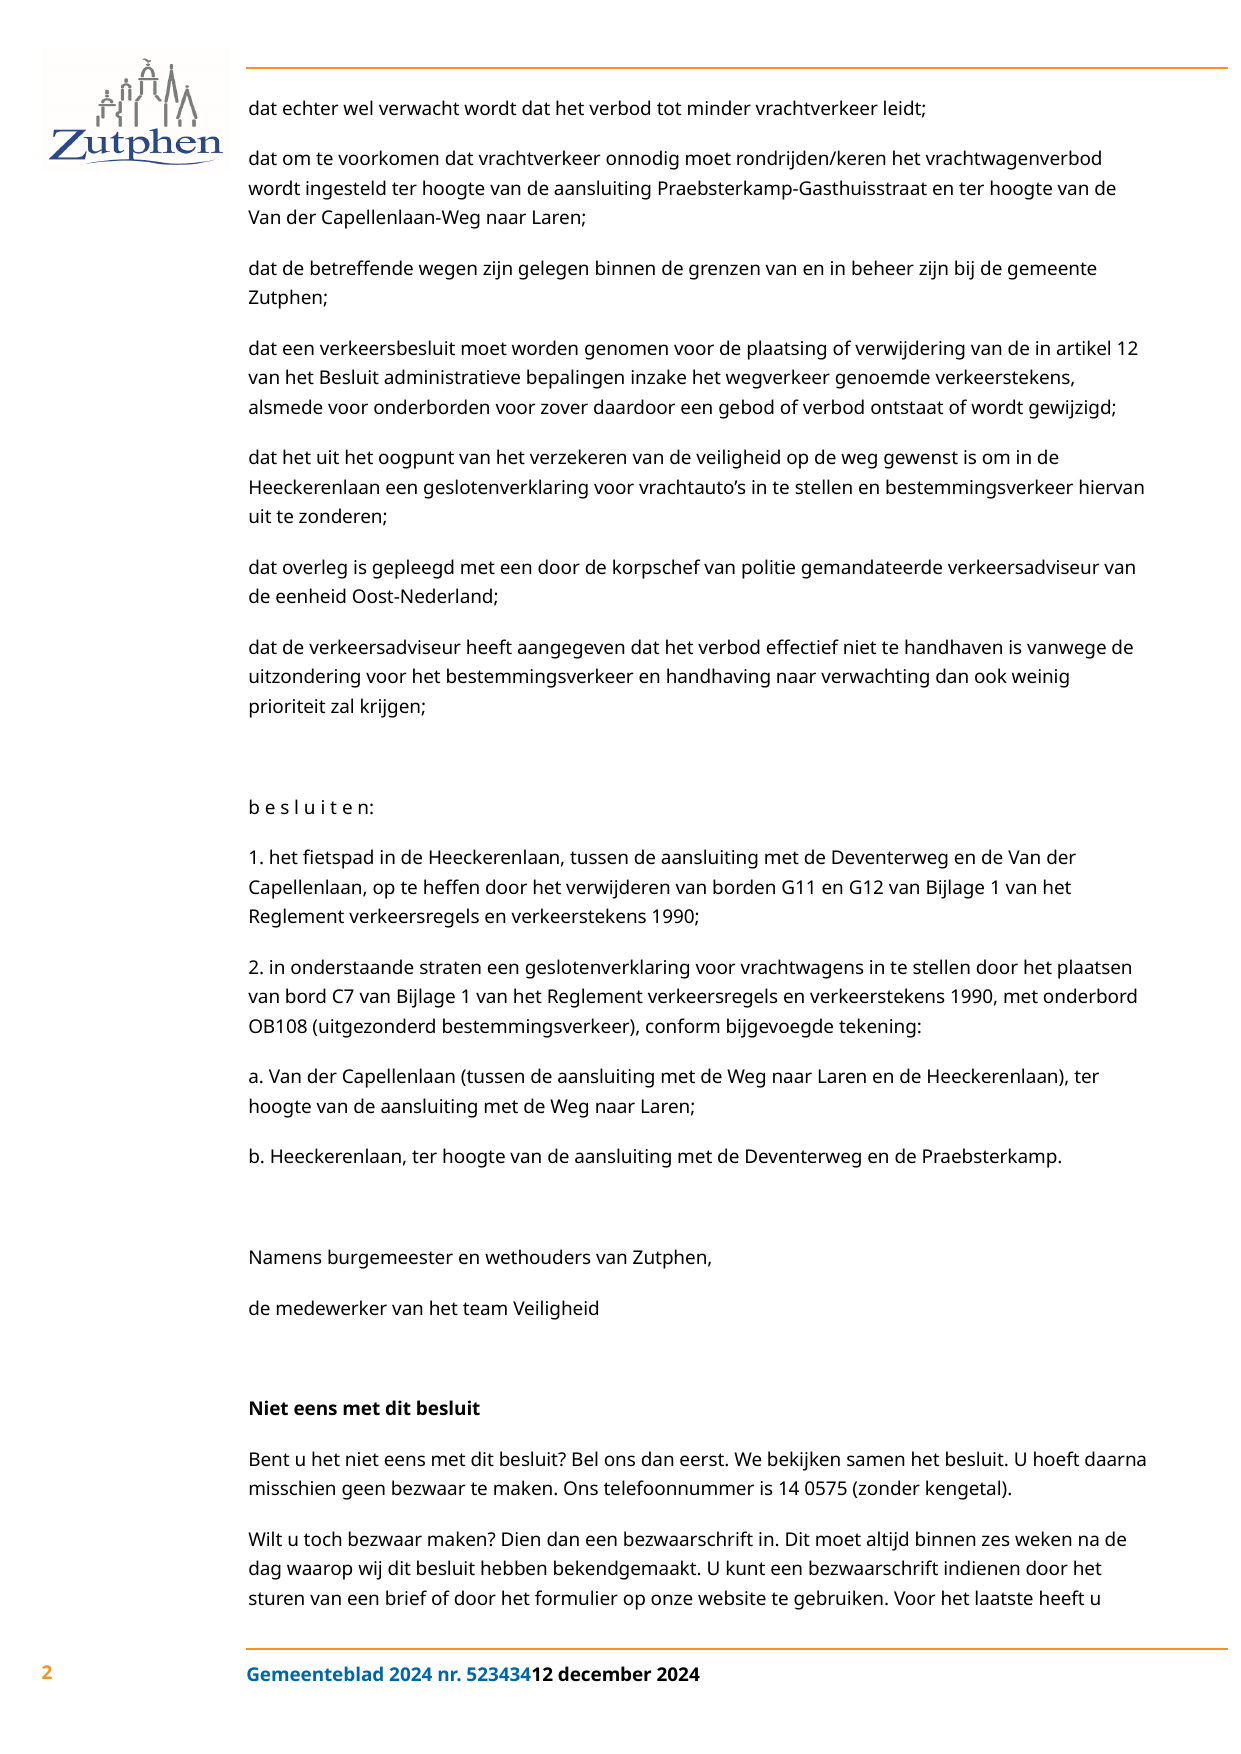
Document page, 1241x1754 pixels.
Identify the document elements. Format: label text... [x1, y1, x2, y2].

text Namens burgemeester en wethouders van Zutphen, [248, 1244, 1152, 1270]
text dat het uit het oogpunt van het verzekeren van de veiligheid op de weg gewenst is om in de Heeckerenlaan een geslotenverklaring voor vrachtauto’s in te stellen en bestemmingsverkeer hiervan uit te zonderen; [248, 444, 1152, 529]
text b e s l u i t e n: [248, 794, 1152, 820]
text a. Van der Capellenlaan (tussen de aansluiting met de Weg naar Laren en de Heeckerenlaan), ter hoogte van de aansluiting met de Weg naar Laren; [248, 1063, 1152, 1119]
text 2. in onderstaande straten een geslotenverklaring voor vrachtwagens in te stellen door het plaatsen van bord C7 van Bijlage 1 van het Reglement verkeersregels en verkeerstekens 1990, met onderbord OB108 (uitgezonderd bestemmingsverkeer), conform bijgevoegde tekening: [248, 954, 1152, 1039]
text dat om te voorkomen dat vrachtverkeer onnodig moet rondrijden/keren het vrachtwagenverbod wordt ingesteld ter hoogte van de aansluiting Praebsterkamp-Gasthuisstraat en ter hoogte van de Van der Capellenlaan-Weg naar Laren; [248, 145, 1152, 230]
text dat overleg is gepleegd met een door de korpschef van politie gemandateerde verkeersadviseur van de eenheid Oost-Nederland; [248, 554, 1152, 609]
text b. Heeckerenlaan, ter hoogte van de aansluiting met de Deventerweg en de Praebsterkamp. [248, 1143, 1152, 1169]
text dat de betreffende wegen zijn gelegen binnen de grenzen van en in beheer zijn bij de gemeente Zutphen; [248, 255, 1152, 310]
text de medewerker van het team Veiligheid [248, 1295, 1152, 1321]
text Wilt u toch bezwaar maken? Dien dan een bezwaarschrift in. Dit moet altijd binnen zes weken na de dag waarop wij dit besluit hebben bekendgemaakt. U kunt een bezwaarschrift indienen door het sturen van een brief of door het formulier op onze website te gebruiken. Voor het laatste heeft u [248, 1526, 1152, 1611]
text Niet eens met dit besluit [248, 1396, 1152, 1421]
text 1. het fietspad in de Heeckerenlaan, tussen de aansluiting met de Deventerweg en de Van der Capellenlaan, op te heffen door het verwijderen van borden G11 en G12 van Bijlage 1 van het Reglement verkeersregels en verkeerstekens 1990; [248, 844, 1152, 929]
text dat de verkeersadviseur heeft aangegeven dat het verbod effectief niet te handhaven is vanwege de uitzondering voor het bestemmingsverkeer en handhaving naar verwachting dan ook weinig prioriteit zal krijgen; [248, 634, 1152, 719]
picture [41, 47, 231, 172]
text Bent u het niet eens met dit besluit? Bel ons dan eerst. We bekijken samen het besluit. U hoeft daarna misschien geen bezwaar te maken. Ons telefoonnummer is 14 0575 (zonder kengetal). [248, 1446, 1152, 1501]
text dat een verkeersbesluit moet worden genomen voor de plaatsing of verwijdering van de in artikel 12 van het Besluit administratieve bepalingen inzake het wegverkeer genoemde verkeerstekens, alsmede voor onderborden voor zover daardoor een gebod of verbod ontstaat of wordt gewijzigd; [248, 335, 1152, 420]
text dat echter wel verwacht wordt dat het verbod tot minder vrachtverkeer leidt; [248, 95, 1152, 121]
